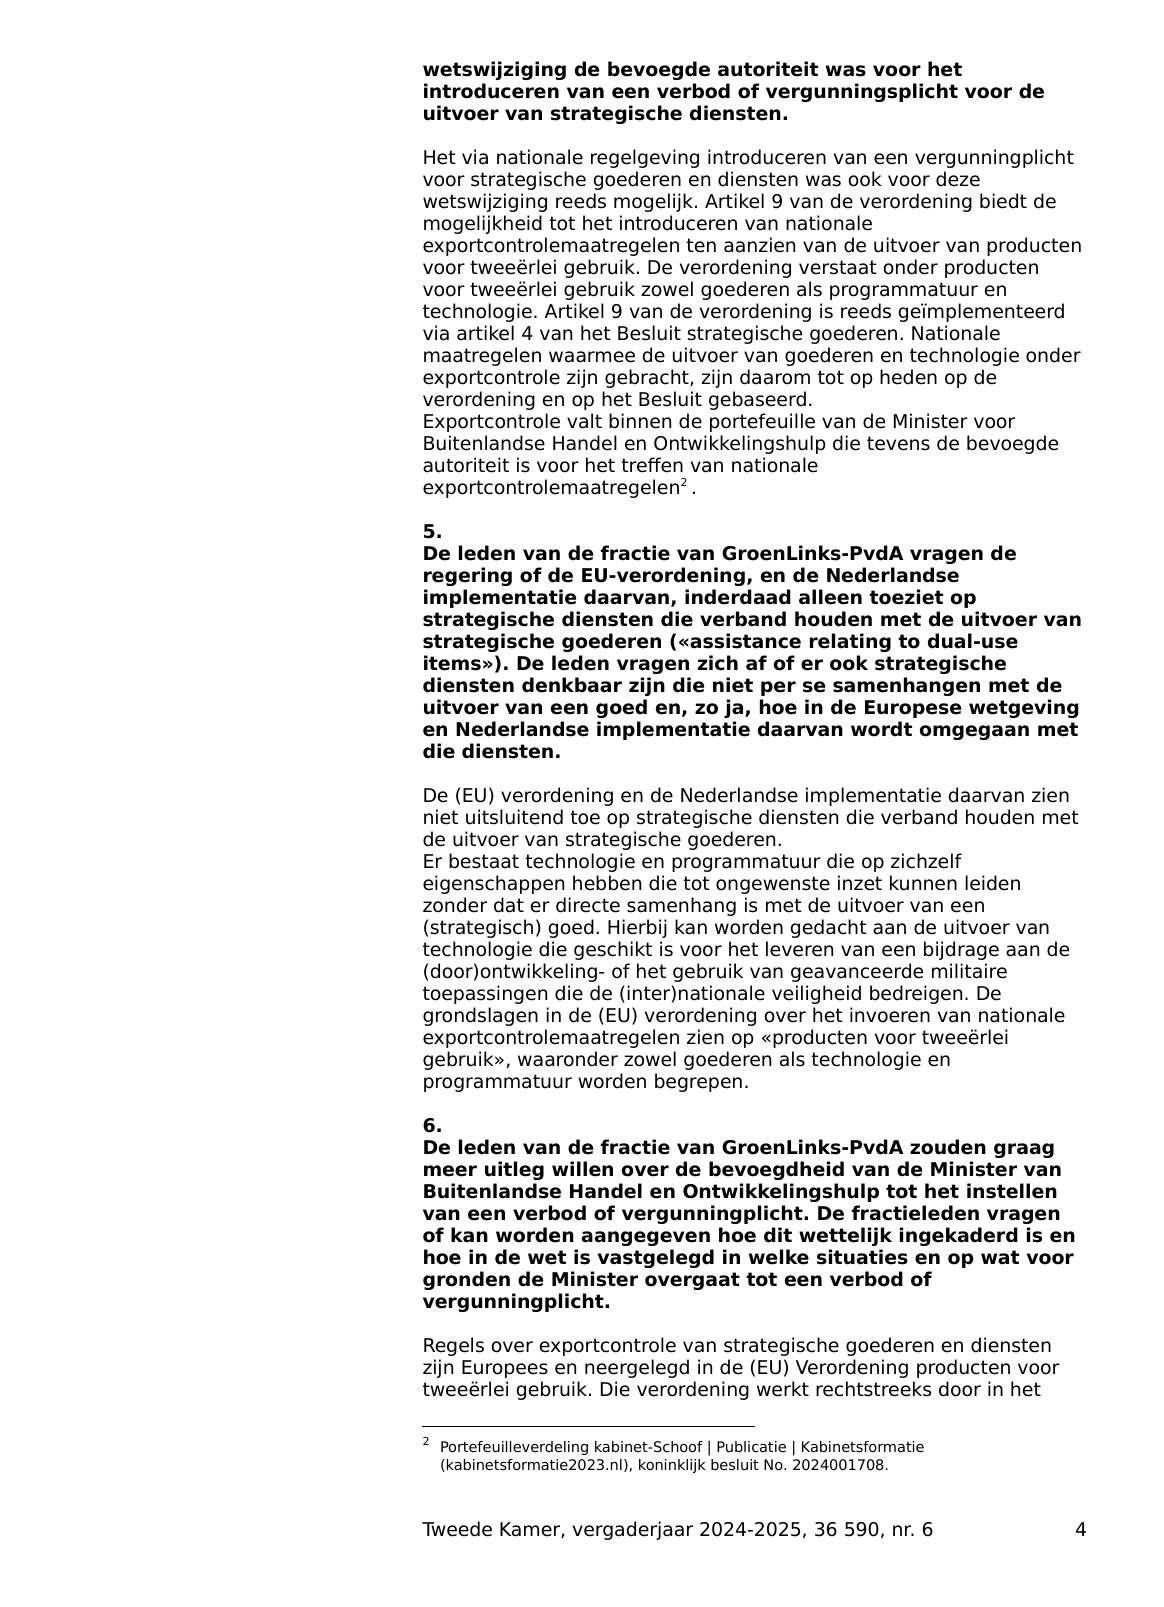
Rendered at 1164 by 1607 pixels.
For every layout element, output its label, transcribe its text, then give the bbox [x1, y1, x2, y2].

text Er bestaat technologie en programmatuur die op zichzelf eigenschappen hebben die tot ongewenste inzet kunnen leiden zonder dat er directe samenhang is met de uitvoer van een (strategisch) goed. Hierbij kan worden gedacht aan de uitvoer van technologie die geschikt is voor het leveren van een bijdrage aan de (door)ontwikkeling- of het gebruik van geavanceerde militaire toepassingen die de (inter)nationale veiligheid bedreigen. De grondslagen in de (EU) verordening over het invoeren van nationale exportcontrolemaatregelen zien op «producten voor tweeërlei gebruik», waaronder zowel goederen als technologie en programmatuur worden begrepen. [422, 851, 1087, 1093]
text Regels over exportcontrole van strategische goederen en diensten zijn Europees en neergelegd in de (EU) Verordening producten voor tweeërlei gebruik. Die verordening werkt rechtstreeks door in het [422, 1335, 1087, 1401]
text De (EU) verordening en de Nederlandse implementatie daarvan zien niet uitsluitend toe op strategische diensten die verband houden met de uitvoer van strategische goederen. [422, 785, 1087, 851]
text wetswijziging de bevoegde autoriteit was voor het introduceren van een verbod of vergunningsplicht voor de uitvoer van strategische diensten. [422, 59, 1087, 125]
text Het via nationale regelgeving introduceren van een vergunningplicht voor strategische goederen en diensten was ook voor deze wetswijziging reeds mogelijk. Artikel 9 van de verordening biedt de mogelijkheid tot het introduceren van nationale exportcontrolemaatregelen ten aanzien van de uitvoer van producten voor tweeërlei gebruik. De verordening verstaat onder producten voor tweeërlei gebruik zowel goederen als programmatuur en technologie. Artikel 9 van de verordening is reeds geïmplementeerd via artikel 4 van het Besluit strategische goederen. Nationale maatregelen waarmee de uitvoer van goederen en technologie onder exportcontrole zijn gebracht, zijn daarom tot op heden op de verordening en op het Besluit gebaseerd. [422, 147, 1087, 411]
text Portefeuilleverdeling kabinet-Schoof | Publicatie | Kabinetsformatie (kabinetsformatie2023.nl), koninklijk besluit No. 2024001708. [422, 1435, 1087, 1474]
text De leden van de fractie van GroenLinks-PvdA vragen de regering of de EU-verordening, en de Nederlandse implementatie daarvan, inderdaad alleen toeziet op strategische diensten die verband houden met de uitvoer van strategische goederen («assistance relating to dual-use items»). De leden vragen zich af of er ook strategische diensten denkbaar zijn die niet per se samenhangen met de uitvoer van een goed en, zo ja, hoe in de Europese wetgeving en Nederlandse implementatie daarvan wordt omgegaan met die diensten. [422, 543, 1087, 763]
text 5. [422, 521, 1087, 543]
text De leden van de fractie van GroenLinks-PvdA zouden graag meer uitleg willen over de bevoegdheid van de Minister van Buitenlandse Handel en Ontwikkelingshulp tot het instellen van een verbod of vergunningplicht. De fractieleden vragen of kan worden aangegeven hoe dit wettelijk ingekaderd is en hoe in de wet is vastgelegd in welke situaties en op wat voor gronden de Minister overgaat tot een verbod of vergunningplicht. [422, 1137, 1087, 1313]
text 6. [422, 1115, 1087, 1137]
text Exportcontrole valt binnen de portefeuille van de Minister voor Buitenlandse Handel en Ontwikkelingshulp die tevens de bevoegde autoriteit is voor het treffen van nationale exportcontrolemaatregelen. [422, 411, 1087, 499]
